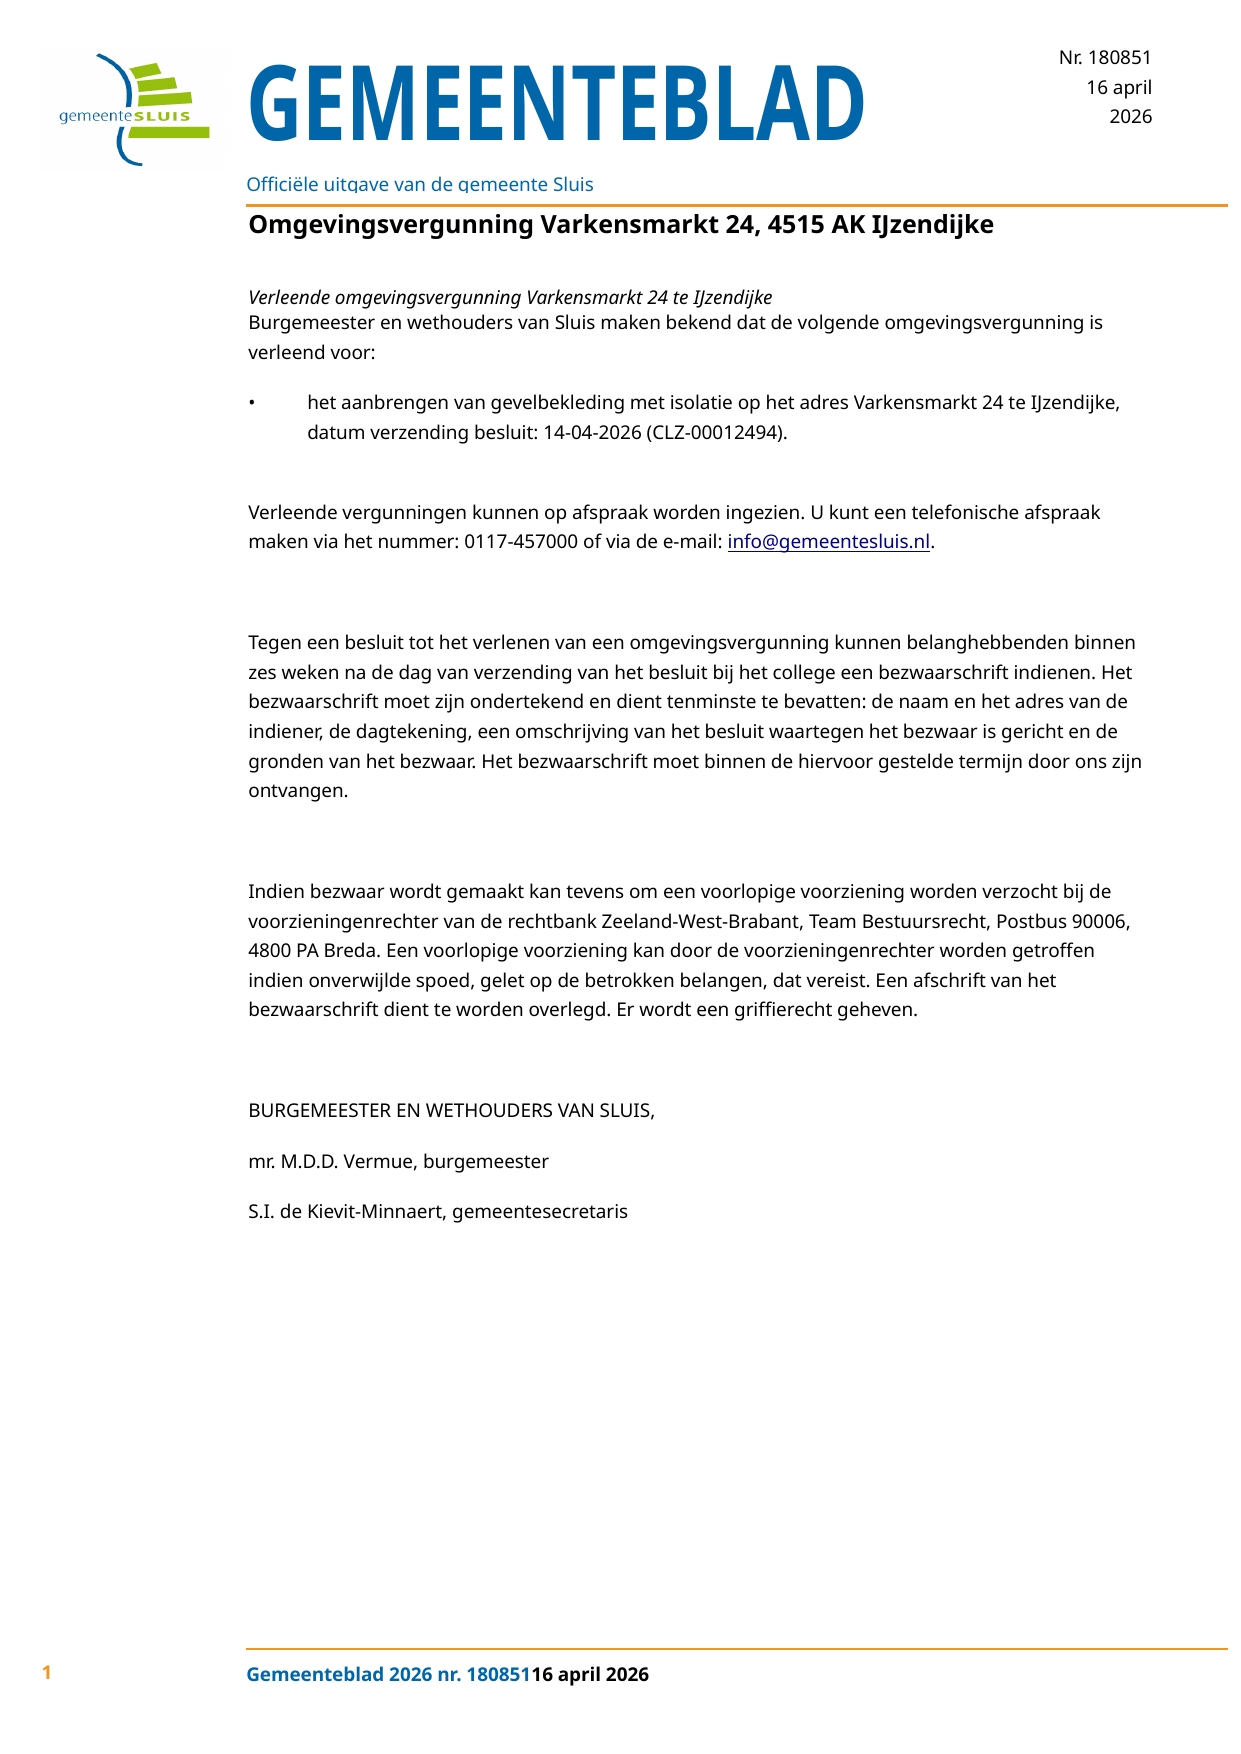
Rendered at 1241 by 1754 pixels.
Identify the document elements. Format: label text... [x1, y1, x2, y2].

list het aanbrengen van gevelbekleding met isolatie op het adres Varkensmarkt 24 te IJzendijke, datum verzending besluit: 14-04-2026 (CLZ-00012494). [248, 389, 1152, 445]
text Burgemeester en wethouders van Sluis maken bekend dat de volgende omgevingsvergunning is verleend voor: [248, 309, 1152, 365]
text Verleende omgevingsvergunning Varkensmarkt 24 te IJzendijke [248, 284, 1152, 309]
text BURGEMEESTER EN WETHOUDERS VAN SLUIS, [248, 1097, 1152, 1123]
text Indien bezwaar wordt gemaakt kan tevens om een voorlopige voorziening worden verzocht bij de voorzieningenrechter van de rechtbank Zeeland-West-Brabant, Team Bestuursrecht, Postbus 90006, 4800 PA Breda. Een voorlopige voorziening kan door de voorzieningenrechter worden getroffen indien onverwijlde spoed, gelet op de betrokken belangen, dat vereist. Een afschrift van het bezwaarschrift dient te worden overlegd. Er wordt een griffierecht geheven. [248, 878, 1152, 1022]
text mr. M.D.D. Vermue, burgemeester [248, 1148, 1152, 1174]
text S.I. de Kievit-Minnaert, gemeentesecretaris [248, 1198, 1152, 1224]
text Tegen een besluit tot het verlenen van een omgevingsvergunning kunnen belanghebbenden binnen zes weken na de dag van verzending van het besluit bij het college een bezwaarschrift indienen. Het bezwaarschrift moet zijn ondertekend en dient tenminste te bevatten: de naam en het adres van de indiener, de dagtekening, een omschrijving van het besluit waartegen het bezwaar is gericht en de gronden van het bezwaar. Het bezwaarschrift moet binnen de hiervoor gestelde termijn door ons zijn ontvangen. [248, 629, 1152, 803]
picture [41, 47, 231, 172]
text Omgevingsvergunning Varkensmarkt 24, 4515 AK IJzendijke [248, 207, 1152, 241]
text Verleende vergunningen kunnen op afspraak worden ingezien. U kunt een telefonische afspraak maken via het nummer: 0117-457000 of via de e-mail: info@gemeentesluis.nl. [248, 499, 1152, 554]
